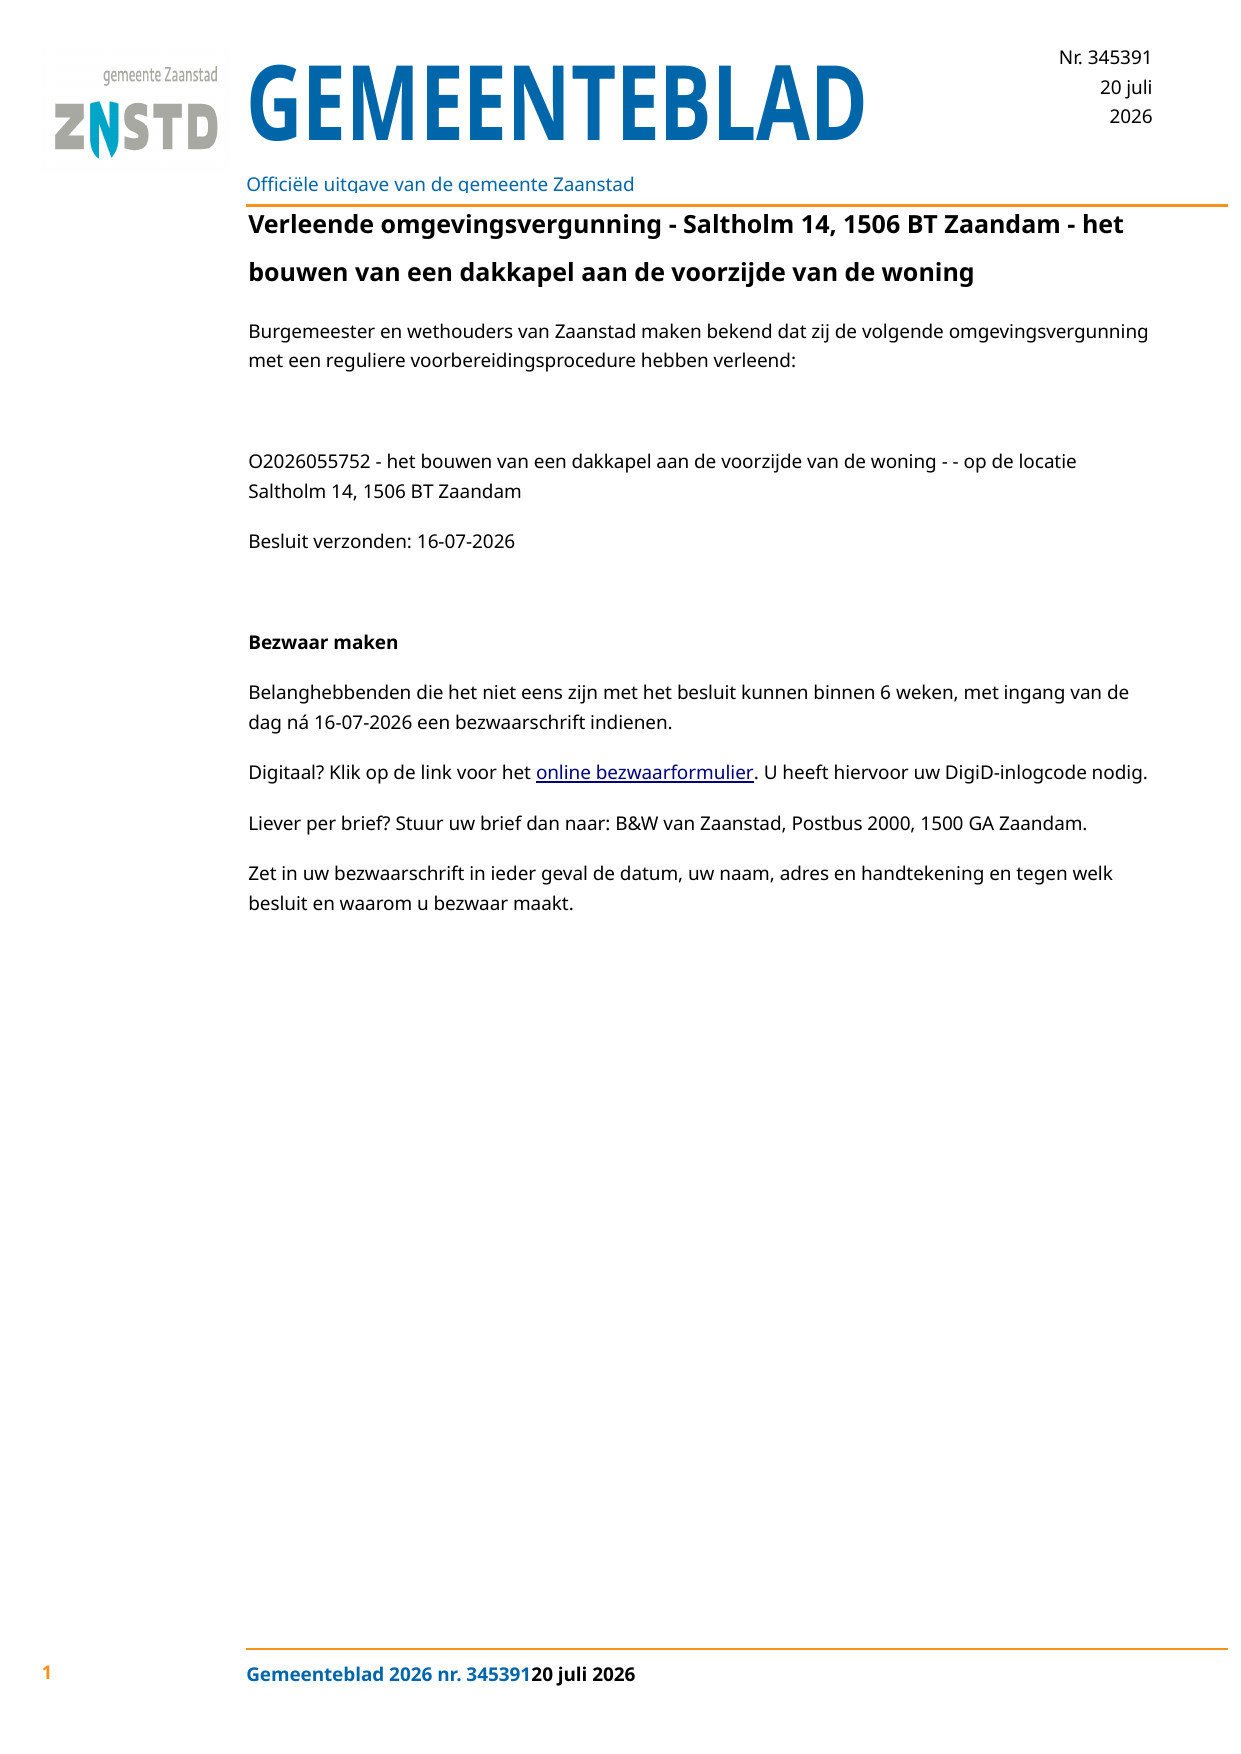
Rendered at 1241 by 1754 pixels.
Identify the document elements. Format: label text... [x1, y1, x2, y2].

text Besluit verzonden: 16-07-2026 [248, 528, 1152, 554]
text Verleende omgevingsvergunning - Saltholm 14, 1506 BT Zaandam - het bouwen van een dakkapel aan de voorzijde van de woning [248, 207, 1152, 288]
picture [41, 47, 231, 172]
text Digitaal? Klik op de link voor het online bezwaarformulier. U heeft hiervoor uw DigiD-inlogcode nodig. [248, 759, 1152, 785]
text O2026055752 - het bouwen van een dakkapel aan de voorzijde van de woning - - op de locatie Saltholm 14, 1506 BT Zaandam [248, 448, 1152, 504]
text Liever per brief? Stuur uw brief dan naar: B&W van Zaanstad, Postbus 2000, 1500 GA Zaandam. [248, 810, 1152, 836]
text Burgemeester en wethouders van Zaanstad maken bekend dat zij de volgende omgevingsvergunning met een reguliere voorbereidingsprocedure hebben verleend: [248, 318, 1152, 373]
text Belanghebbenden die het niet eens zijn met het besluit kunnen binnen 6 weken, met ingang van de dag ná 16-07-2026 een bezwaarschrift indienen. [248, 679, 1152, 735]
text Bezwaar maken [248, 629, 1152, 655]
text Zet in uw bezwaarschrift in ieder geval de datum, uw naam, adres en handtekening en tegen welk besluit en waarom u bezwaar maakt. [248, 860, 1152, 916]
